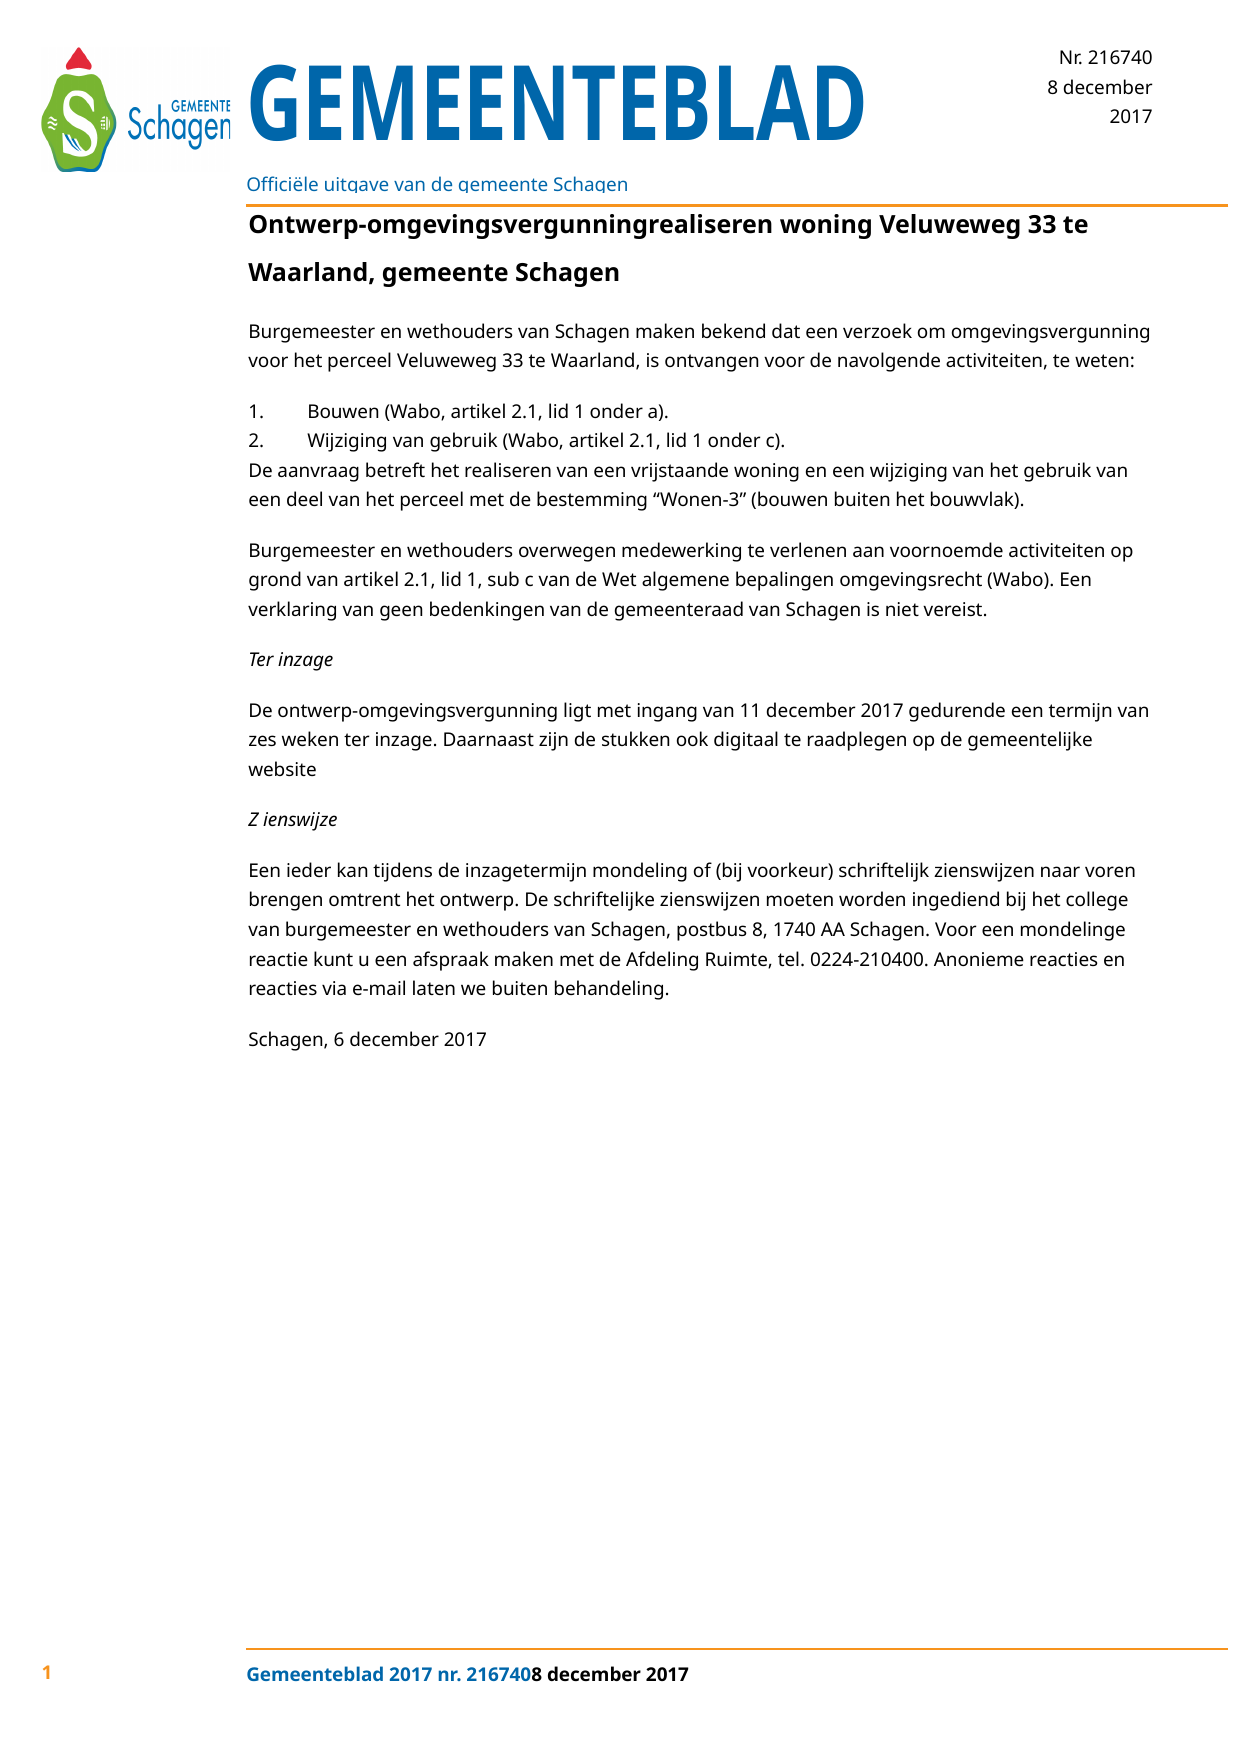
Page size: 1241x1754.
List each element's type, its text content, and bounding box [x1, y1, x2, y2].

text Ter inzage [248, 647, 1152, 672]
text Burgemeester en wethouders overwegen medewerking te verlenen aan voornoemde activiteiten op grond van artikel 2.1, lid 1, sub c van de Wet algemene bepalingen omgevingsrecht (Wabo). Een verklaring van geen bedenkingen van de gemeenteraad van Schagen is niet vereist. [248, 537, 1152, 622]
text Schagen, 6 december 2017 [248, 1026, 1152, 1052]
list Wijziging van gebruik (Wabo, artikel 2.1, lid 1 onder c). [248, 427, 1152, 453]
text Een ieder kan tijdens de inzagetermijn mondeling of (bij voorkeur) schriftelijk zienswijzen naar voren brengen omtrent het ontwerp. De schriftelijke zienswijzen moeten worden ingediend bij het college van burgemeester en wethouders van Schagen, postbus 8, 1740 AA Schagen. Voor een mondelinge reactie kunt u een afspraak maken met de Afdeling Ruimte, tel. 0224-210400. Anonieme reacties en reacties via e-mail laten we buiten behandeling. [248, 857, 1152, 1001]
text Ontwerp-omgevingsvergunningrealiseren woning Veluweweg 33 te Waarland, gemeente Schagen [248, 207, 1152, 288]
text Burgemeester en wethouders van Schagen maken bekend dat een verzoek om omgevingsvergunning voor het perceel Veluweweg 33 te Waarland, is ontvangen voor de navolgende activiteiten, te weten: [248, 318, 1152, 373]
picture [41, 47, 231, 172]
list Bouwen (Wabo, artikel 2.1, lid 1 onder a). [248, 398, 1152, 424]
text De aanvraag betreft het realiseren van een vrijstaande woning en een wijziging van het gebruik van een deel van het perceel met de bestemming “Wonen-3” (bouwen buiten het bouwvlak). [248, 457, 1152, 512]
text De ontwerp-omgevingsvergunning ligt met ingang van 11 december 2017 gedurende een termijn van zes weken ter inzage. Daarnaast zijn de stukken ook digitaal te raadplegen op de gemeentelijke website [248, 697, 1152, 782]
text Z ienswijze [248, 807, 1152, 832]
